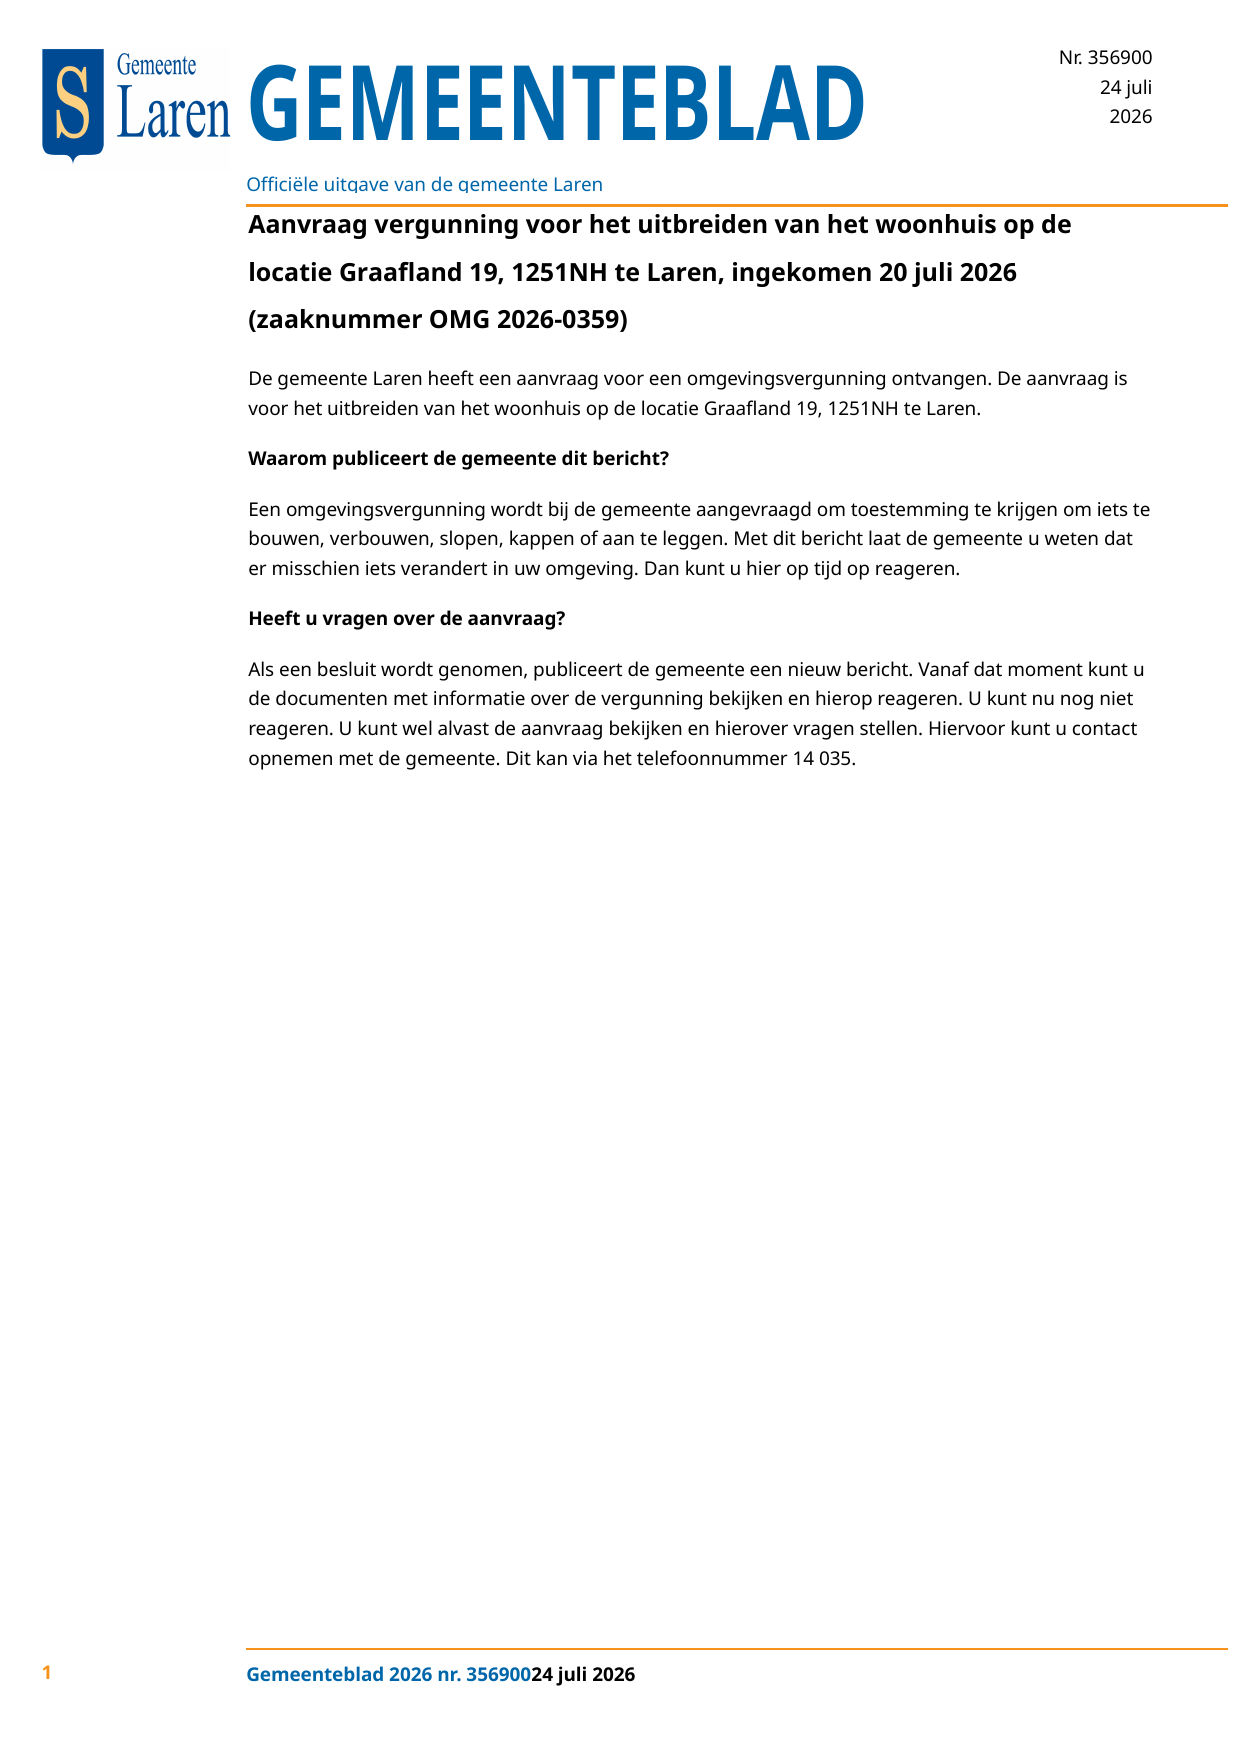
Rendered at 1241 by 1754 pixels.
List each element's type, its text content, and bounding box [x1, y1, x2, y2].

text Aanvraag vergunning voor het uitbreiden van het woonhuis op de locatie Graafland 19, 1251NH te Laren, ingekomen 20 juli 2026 (zaaknummer OMG 2026-0359) [248, 207, 1152, 336]
text Een omgevingsvergunning wordt bij de gemeente aangevraagd om toestemming te krijgen om iets te bouwen, verbouwen, slopen, kappen of aan te leggen. Met dit bericht laat de gemeente u weten dat er misschien iets verandert in uw omgeving. Dan kunt u hier op tijd op reageren. [248, 496, 1152, 581]
text De gemeente Laren heeft een aanvraag voor een omgevingsvergunning ontvangen. De aanvraag is voor het uitbreiden van het woonhuis op de locatie Graafland 19, 1251NH te Laren. [248, 366, 1152, 421]
text Waarom publiceert de gemeente dit bericht? [248, 446, 1152, 471]
text Als een besluit wordt genomen, publiceert de gemeente een nieuw bericht. Vanaf dat moment kunt u de documenten met informatie over de vergunning bekijken en hierop reageren. U kunt nu nog niet reageren. U kunt wel alvast de aanvraag bekijken en hierover vragen stellen. Hiervoor kunt u contact opnemen met de gemeente. Dit kan via het telefoonnummer 14 035. [248, 656, 1152, 770]
text Heeft u vragen over de aanvraag? [248, 606, 1152, 631]
picture [41, 47, 231, 172]
